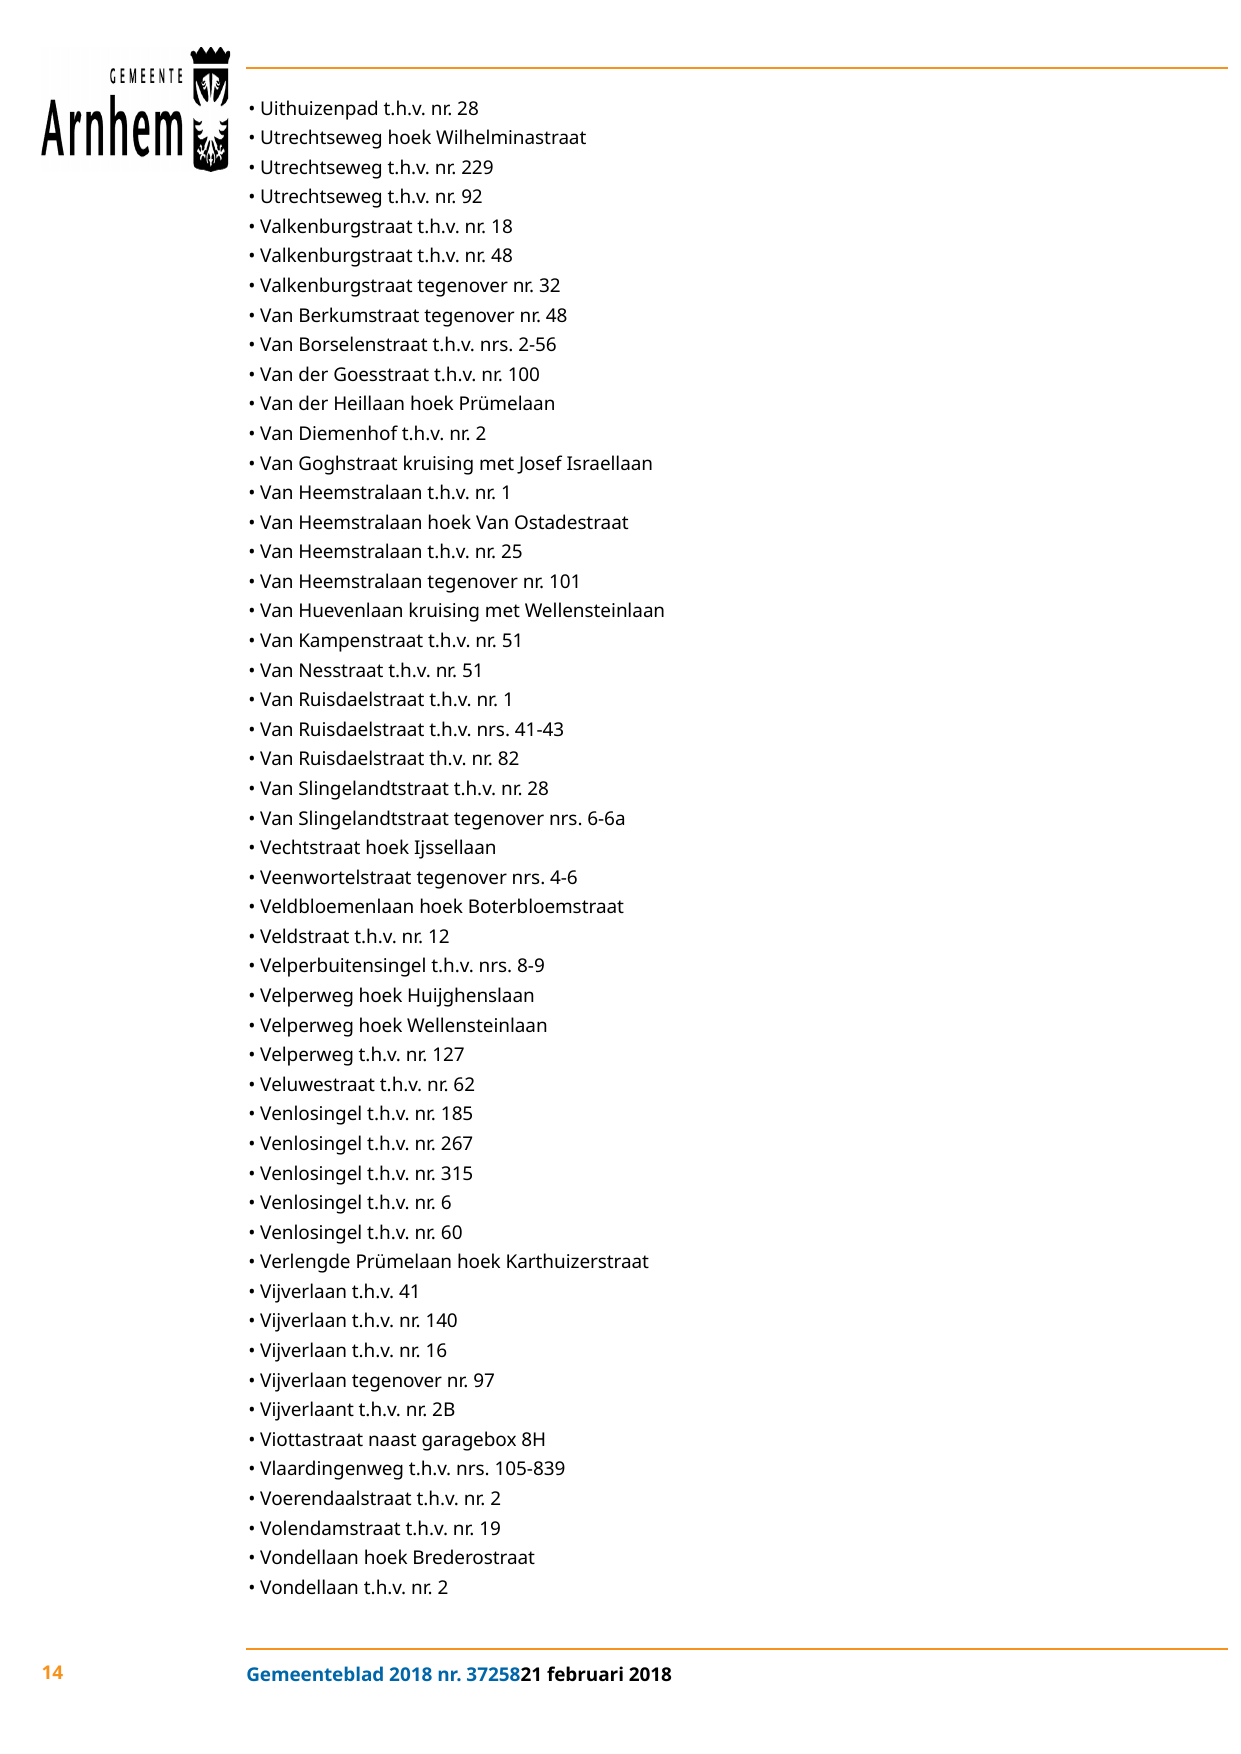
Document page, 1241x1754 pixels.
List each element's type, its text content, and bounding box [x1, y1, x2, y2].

text • Van Heemstralaan t.h.v. nr. 25 [248, 538, 1152, 564]
text • Vlaardingenweg t.h.v. nrs. 105-839 [248, 1456, 1152, 1481]
text • Van Slingelandtstraat t.h.v. nr. 28 [248, 775, 1152, 801]
text • Venlosingel t.h.v. nr. 185 [248, 1101, 1152, 1126]
text • Valkenburgstraat tegenover nr. 32 [248, 272, 1152, 298]
text • Vijverlaant t.h.v. nr. 2B [248, 1396, 1152, 1422]
text • Van Diemenhof t.h.v. nr. 2 [248, 420, 1152, 446]
text • Venlosingel t.h.v. nr. 315 [248, 1160, 1152, 1186]
text • Veenwortelstraat tegenover nrs. 4-6 [248, 864, 1152, 890]
text • Van Berkumstraat tegenover nr. 48 [248, 302, 1152, 328]
text • Utrechtseweg t.h.v. nr. 229 [248, 154, 1152, 180]
text • Van Heemstralaan hoek Van Ostadestraat [248, 509, 1152, 535]
text • Viottastraat naast garagebox 8H [248, 1426, 1152, 1452]
text • Van Heemstralaan t.h.v. nr. 1 [248, 479, 1152, 505]
text • Van Heemstralaan tegenover nr. 101 [248, 568, 1152, 594]
text • Volendamstraat t.h.v. nr. 19 [248, 1515, 1152, 1541]
text • Van Goghstraat kruising met Josef Israellaan [248, 450, 1152, 476]
text • Velperbuitensingel t.h.v. nrs. 8-9 [248, 953, 1152, 978]
text • Veluwestraat t.h.v. nr. 62 [248, 1071, 1152, 1097]
text • Venlosingel t.h.v. nr. 6 [248, 1189, 1152, 1215]
text • Vondellaan hoek Brederostraat [248, 1544, 1152, 1570]
text • Van Ruisdaelstraat t.h.v. nr. 1 [248, 686, 1152, 712]
text • Utrechtseweg hoek Wilhelminastraat [248, 124, 1152, 150]
text • Van Ruisdaelstraat t.h.v. nrs. 41-43 [248, 716, 1152, 742]
picture [41, 47, 231, 172]
text • Venlosingel t.h.v. nr. 60 [248, 1219, 1152, 1245]
text • Vijverlaan tegenover nr. 97 [248, 1367, 1152, 1393]
text • Velperweg t.h.v. nr. 127 [248, 1041, 1152, 1067]
text • Utrechtseweg t.h.v. nr. 92 [248, 183, 1152, 209]
text • Valkenburgstraat t.h.v. nr. 18 [248, 213, 1152, 239]
text • Van der Goesstraat t.h.v. nr. 100 [248, 361, 1152, 387]
text • Vijverlaan t.h.v. nr. 140 [248, 1308, 1152, 1333]
text • Uithuizenpad t.h.v. nr. 28 [248, 95, 1152, 121]
text • Velperweg hoek Huijghenslaan [248, 982, 1152, 1008]
text • Velperweg hoek Wellensteinlaan [248, 1012, 1152, 1038]
text • Van der Heillaan hoek Prümelaan [248, 391, 1152, 416]
text • Voerendaalstraat t.h.v. nr. 2 [248, 1485, 1152, 1511]
text • Verlengde Prümelaan hoek Karthuizerstraat [248, 1248, 1152, 1274]
text • Venlosingel t.h.v. nr. 267 [248, 1130, 1152, 1156]
text • Van Huevenlaan kruising met Wellensteinlaan [248, 598, 1152, 623]
text • Vondellaan t.h.v. nr. 2 [248, 1574, 1152, 1600]
text • Veldstraat t.h.v. nr. 12 [248, 923, 1152, 949]
text • Van Borselenstraat t.h.v. nrs. 2-56 [248, 331, 1152, 357]
text • Vechtstraat hoek Ijssellaan [248, 834, 1152, 860]
text • Van Ruisdaelstraat th.v. nr. 82 [248, 746, 1152, 771]
text • Vijverlaan t.h.v. nr. 16 [248, 1337, 1152, 1363]
text • Vijverlaan t.h.v. 41 [248, 1278, 1152, 1304]
text • Valkenburgstraat t.h.v. nr. 48 [248, 243, 1152, 268]
text • Van Nesstraat t.h.v. nr. 51 [248, 657, 1152, 683]
text • Van Slingelandtstraat tegenover nrs. 6-6a [248, 805, 1152, 831]
text • Van Kampenstraat t.h.v. nr. 51 [248, 627, 1152, 653]
text • Veldbloemenlaan hoek Boterbloemstraat [248, 893, 1152, 919]
